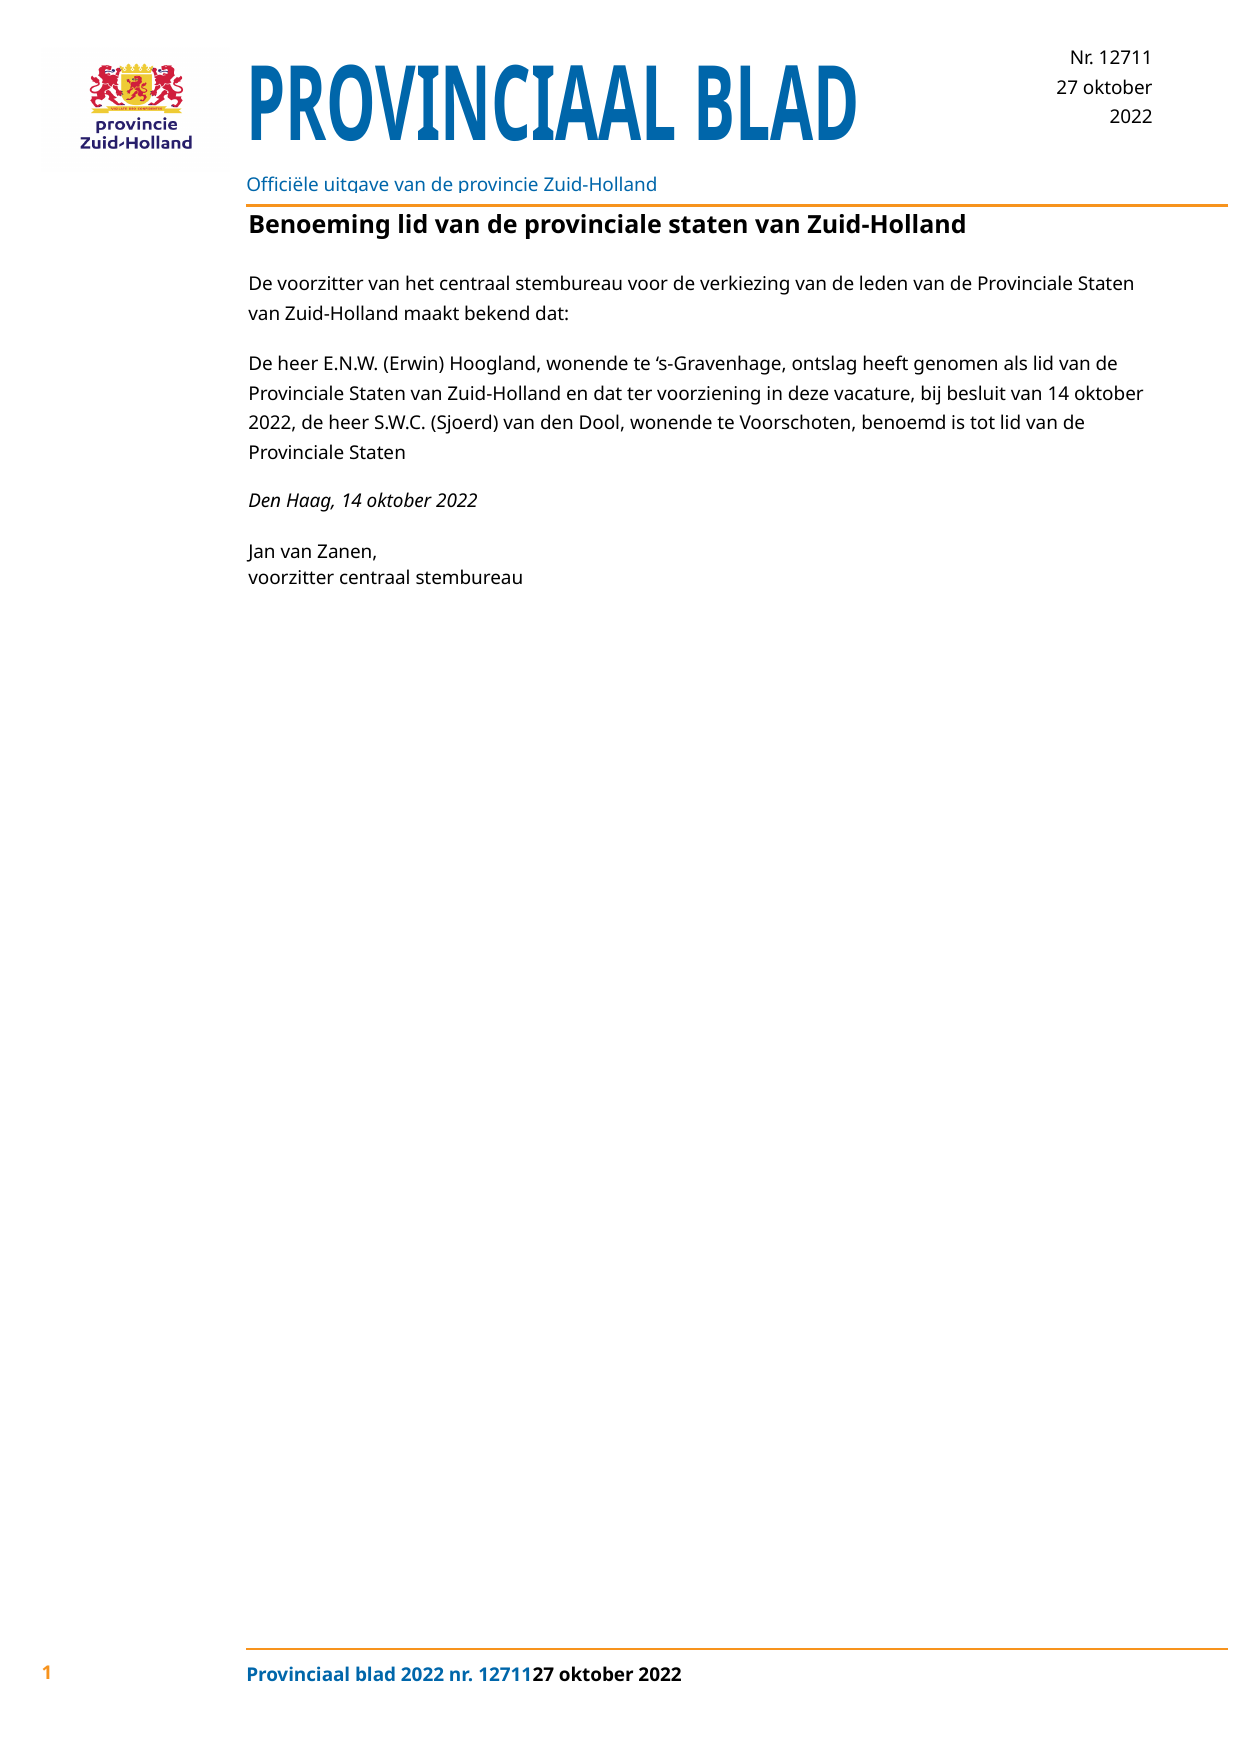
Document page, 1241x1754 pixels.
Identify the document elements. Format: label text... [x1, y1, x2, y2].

picture [41, 47, 231, 172]
text Benoeming lid van de provinciale staten van Zuid-Holland [248, 207, 1152, 241]
text Jan van Zanen, [248, 538, 1152, 564]
text De heer E.N.W. (Erwin) Hoogland, wonende te ‘s-Gravenhage, ontslag heeft genomen als lid van de Provinciale Staten van Zuid-Holland en dat ter voorziening in deze vacature, bij besluit van 14 oktober 2022, de heer S.W.C. (Sjoerd) van den Dool, wonende te Voorschoten, benoemd is tot lid van de Provinciale Staten [248, 350, 1152, 465]
text Den Haag, 14 oktober 2022 [248, 487, 1152, 513]
text voorzitter centraal stembureau [248, 564, 1152, 590]
text De voorzitter van het centraal stembureau voor de verkiezing van de leden van de Provinciale Staten van Zuid-Holland maakt bekend dat: [248, 270, 1152, 326]
